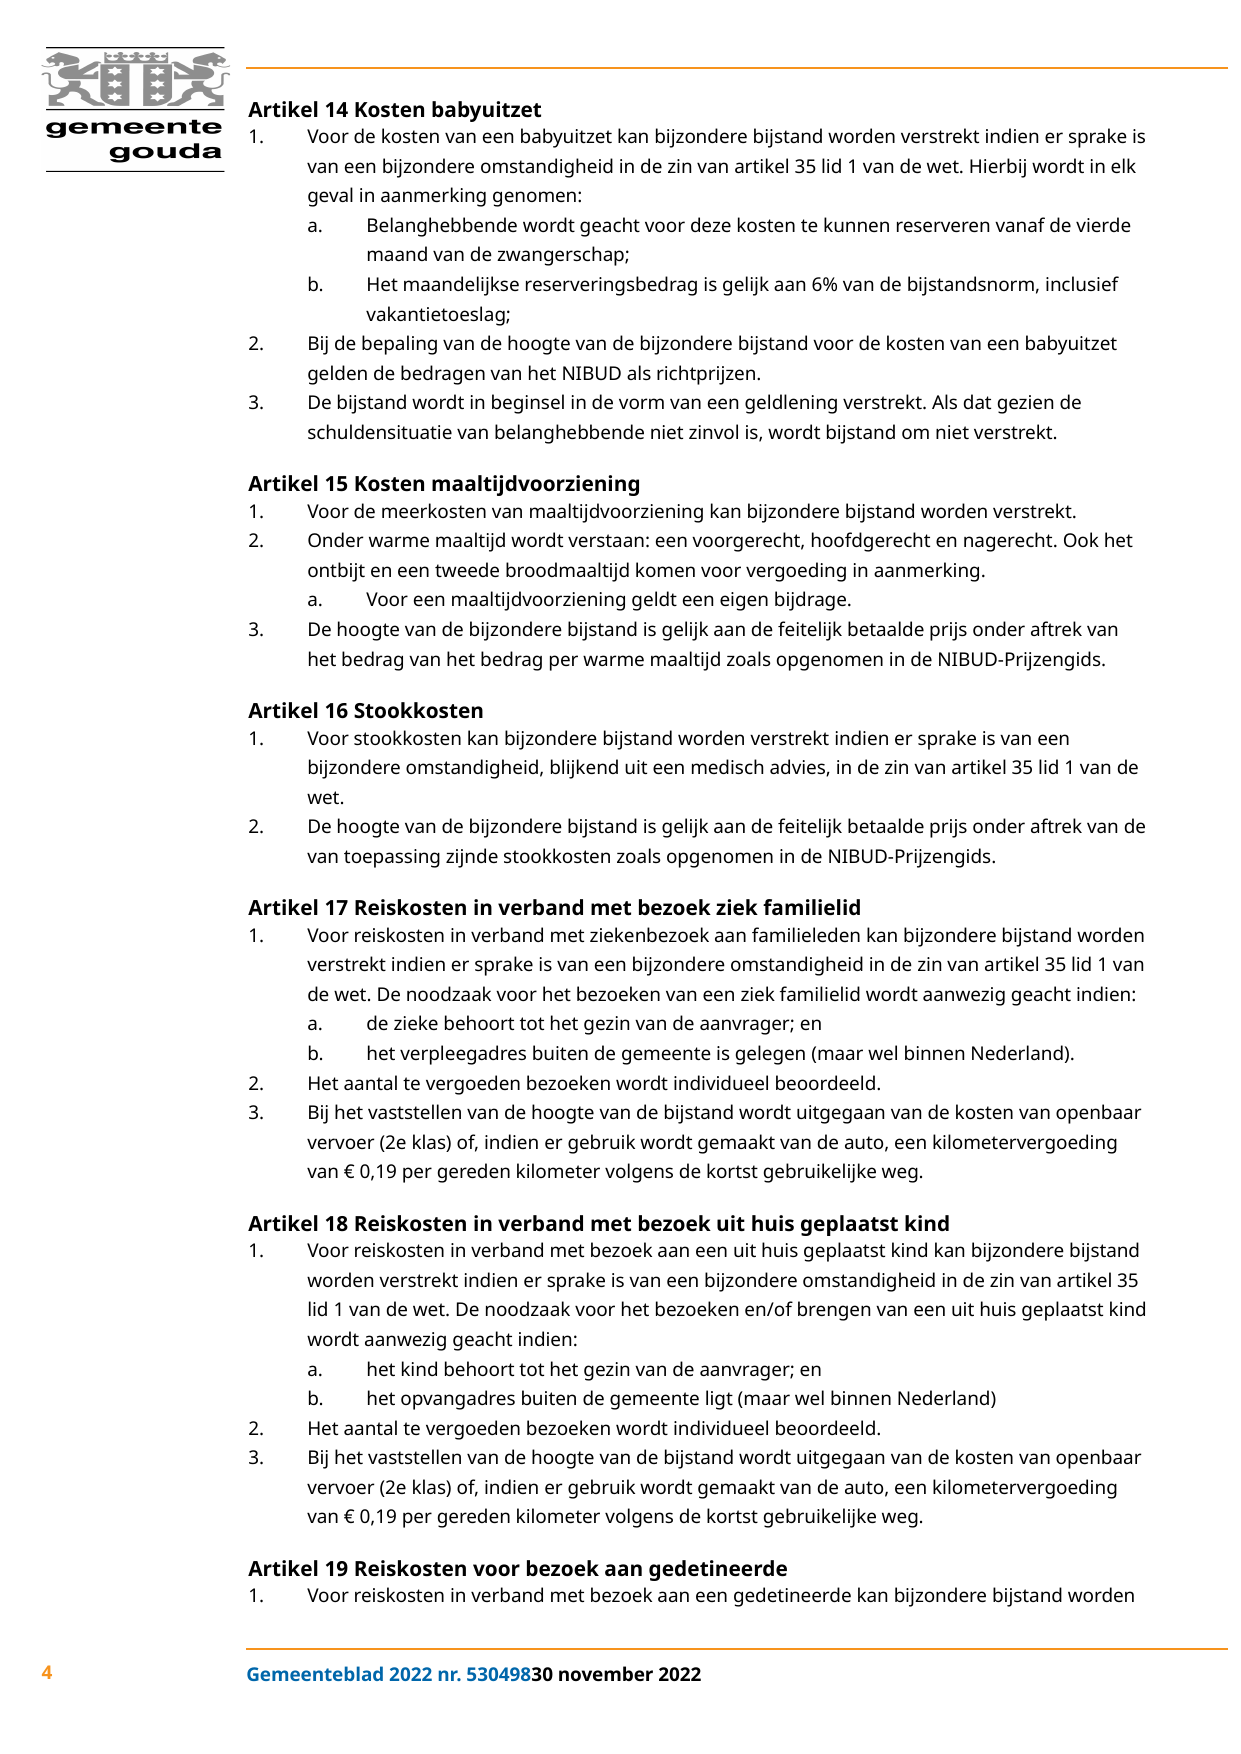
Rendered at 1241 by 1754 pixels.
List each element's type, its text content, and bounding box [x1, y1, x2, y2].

list Voor reiskosten in verband met ziekenbezoek aan familieleden kan bijzondere bijstand worden verstrekt indien er sprake is van een bijzondere omstandigheid in de zin van artikel 35 lid 1 van de wet. De noodzaak voor het bezoeken van een ziek familielid wordt aanwezig geacht indien: [248, 922, 1152, 1007]
text Artikel 19 Reiskosten voor bezoek aan gedetineerde [248, 1554, 1152, 1582]
list het kind behoort tot het gezin van de aanvrager; en [307, 1356, 1152, 1381]
list Bij de bepaling van de hoogte van de bijzondere bijstand voor de kosten van een babyuitzet gelden de bedragen van het NIBUD als richtprijzen. [248, 330, 1152, 386]
list De bijstand wordt in beginsel in de vorm van een geldlening verstrekt. Als dat gezien de schuldensituatie van belanghebbende niet zinvol is, wordt bijstand om niet verstrekt. [248, 389, 1152, 445]
list Het maandelijkse reserveringsbedrag is gelijk aan 6% van de bijstandsnorm, inclusief vakantietoeslag; [307, 271, 1152, 326]
text Artikel 15 Kosten maaltijdvoorziening [248, 469, 1152, 498]
list het verpleegadres buiten de gemeente is gelegen (maar wel binnen Nederland). [307, 1040, 1152, 1066]
list Onder warme maaltijd wordt verstaan: een voorgerecht, hoofdgerecht en nagerecht. Ook het ontbijt en een tweede broodmaaltijd komen voor vergoeding in aanmerking. [248, 527, 1152, 583]
list de zieke behoort tot het gezin van de aanvrager; en [307, 1011, 1152, 1036]
text Artikel 17 Reiskosten in verband met bezoek ziek familielid [248, 893, 1152, 922]
list Voor reiskosten in verband met bezoek aan een gedetineerde kan bijzondere bijstand worden [248, 1582, 1152, 1608]
list De hoogte van de bijzondere bijstand is gelijk aan de feitelijk betaalde prijs onder aftrek van het bedrag van het bedrag per warme maaltijd zoals opgenomen in de NIBUD-Prijzengids. [248, 616, 1152, 672]
list Voor reiskosten in verband met bezoek aan een uit huis geplaatst kind kan bijzondere bijstand worden verstrekt indien er sprake is van een bijzondere omstandigheid in de zin van artikel 35 lid 1 van de wet. De noodzaak voor het bezoeken en/of brengen van een uit huis geplaatst kind wordt aanwezig geacht indien: [248, 1237, 1152, 1352]
text Artikel 14 Kosten babyuitzet [248, 95, 1152, 123]
list De hoogte van de bijzondere bijstand is gelijk aan de feitelijk betaalde prijs onder aftrek van de van toepassing zijnde stookkosten zoals opgenomen in de NIBUD-Prijzengids. [248, 813, 1152, 869]
list Bij het vaststellen van de hoogte van de bijstand wordt uitgegaan van de kosten van openbaar vervoer (2e klas) of, indien er gebruik wordt gemaakt van de auto, een kilometervergoeding van € 0,19 per gereden kilometer volgens de kortst gebruikelijke weg. [248, 1444, 1152, 1529]
list Het aantal te vergoeden bezoeken wordt individueel beoordeeld. [248, 1415, 1152, 1441]
list Voor de kosten van een babyuitzet kan bijzondere bijstand worden verstrekt indien er sprake is van een bijzondere omstandigheid in de zin van artikel 35 lid 1 van de wet. Hierbij wordt in elk geval in aanmerking genomen: [248, 123, 1152, 208]
list Het aantal te vergoeden bezoeken wordt individueel beoordeeld. [248, 1070, 1152, 1096]
text Artikel 18 Reiskosten in verband met bezoek uit huis geplaatst kind [248, 1209, 1152, 1237]
text Artikel 16 Stookkosten [248, 696, 1152, 725]
list Voor stookkosten kan bijzondere bijstand worden verstrekt indien er sprake is van een bijzondere omstandigheid, blijkend uit een medisch advies, in de zin van artikel 35 lid 1 van de wet. [248, 725, 1152, 809]
list Bij het vaststellen van de hoogte van de bijstand wordt uitgegaan van de kosten van openbaar vervoer (2e klas) of, indien er gebruik wordt gemaakt van de auto, een kilometervergoeding van € 0,19 per gereden kilometer volgens de kortst gebruikelijke weg. [248, 1099, 1152, 1184]
list het opvangadres buiten de gemeente ligt (maar wel binnen Nederland) [307, 1385, 1152, 1411]
picture [41, 47, 231, 172]
list Voor een maaltijdvoorziening geldt een eigen bijdrage. [307, 587, 1152, 612]
list Belanghebbende wordt geacht voor deze kosten te kunnen reserveren vanaf de vierde maand van de zwangerschap; [307, 212, 1152, 267]
list Voor de meerkosten van maaltijdvoorziening kan bijzondere bijstand worden verstrekt. [248, 498, 1152, 524]
